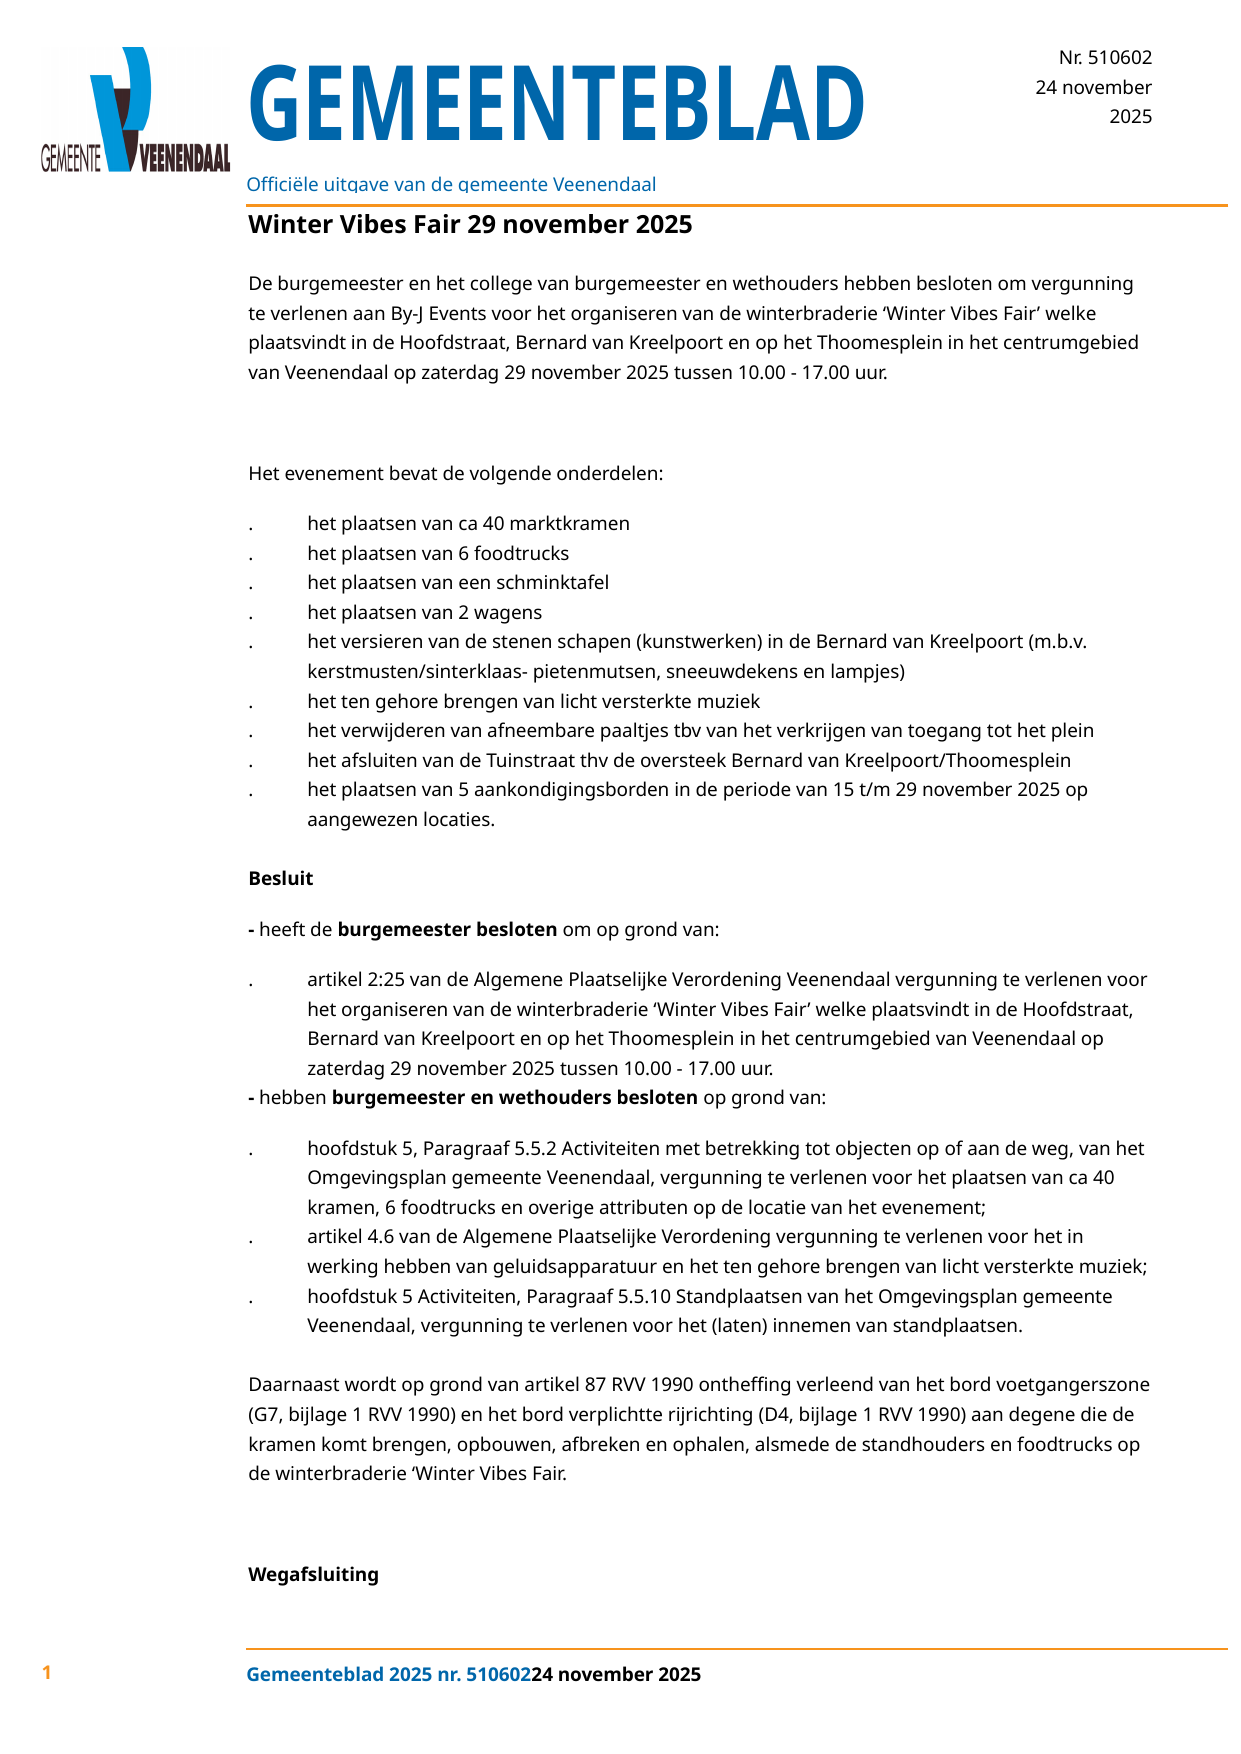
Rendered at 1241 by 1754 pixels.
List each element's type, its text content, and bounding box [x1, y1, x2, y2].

list het plaatsen van ca 40 marktkramen [248, 510, 1152, 536]
text Wegafsluiting [248, 1561, 1152, 1587]
text - heeft de burgemeester besloten om op grond van: [248, 916, 1152, 941]
list het afsluiten van de Tuinstraat thv de oversteek Bernard van Kreelpoort/Thoomesplein [248, 747, 1152, 773]
list het plaatsen van 6 foodtrucks [248, 540, 1152, 566]
text Daarnaast wordt op grond van artikel 87 RVV 1990 ontheffing verleend van het bord voetgangerszone (G7, bijlage 1 RVV 1990) en het bord verplichtte rijrichting (D4, bijlage 1 RVV 1990) aan degene die de kramen komt brengen, opbouwen, afbreken en ophalen, alsmede de standhouders en foodtrucks op de winterbraderie ‘Winter Vibes Fair. [248, 1372, 1152, 1486]
list hoofdstuk 5, Paragraaf 5.5.2 Activiteiten met betrekking tot objecten op of aan de weg, van het Omgevingsplan gemeente Veenendaal, vergunning te verlenen voor het plaatsen van ca 40 kramen, 6 foodtrucks en overige attributen op de locatie van het evenement; [248, 1135, 1152, 1220]
text Winter Vibes Fair 29 november 2025 [248, 207, 1152, 241]
list het plaatsen van 2 wagens [248, 599, 1152, 625]
list hoofdstuk 5 Activiteiten, Paragraaf 5.5.10 Standplaatsen van het Omgevingsplan gemeente Veenendaal, vergunning te verlenen voor het (laten) innemen van standplaatsen. [248, 1283, 1152, 1338]
text De burgemeester en het college van burgemeester en wethouders hebben besloten om vergunning te verlenen aan By-J Events voor het organiseren van de winterbraderie ‘Winter Vibes Fair’ welke plaatsvindt in de Hoofdstraat, Bernard van Kreelpoort en op het Thoomesplein in het centrumgebied van Veenendaal op zaterdag 29 november 2025 tussen 10.00 - 17.00 uur. [248, 270, 1152, 385]
text - hebben burgemeester en wethouders besloten op grond van: [248, 1084, 1152, 1110]
list het plaatsen van een schminktafel [248, 569, 1152, 595]
list artikel 2:25 van de Algemene Plaatselijke Verordening Veenendaal vergunning te verlenen voor het organiseren van de winterbraderie ‘Winter Vibes Fair’ welke plaatsvindt in de Hoofdstraat, Bernard van Kreelpoort en op het Thoomesplein in het centrumgebied van Veenendaal op zaterdag 29 november 2025 tussen 10.00 - 17.00 uur. [248, 966, 1152, 1081]
list het verwijderen van afneembare paaltjes tbv van het verkrijgen van toegang tot het plein [248, 717, 1152, 743]
picture [41, 47, 130, 172]
text Besluit [248, 865, 1152, 891]
picture [123, 47, 231, 172]
list het ten gehore brengen van licht versterkte muziek [248, 688, 1152, 713]
list het versieren van de stenen schapen (kunstwerken) in de Bernard van Kreelpoort (m.b.v. kerstmusten/sinterklaas- pietenmutsen, sneeuwdekens en lampjes) [248, 629, 1152, 684]
list het plaatsen van 5 aankondigingsborden in de periode van 15 t/m 29 november 2025 op aangewezen locaties. [248, 777, 1152, 832]
list artikel 4.6 van de Algemene Plaatselijke Verordening vergunning te verlenen voor het in werking hebben van geluidsapparatuur en het ten gehore brengen van licht versterkte muziek; [248, 1224, 1152, 1279]
text Het evenement bevat de volgende onderdelen: [248, 460, 1152, 486]
